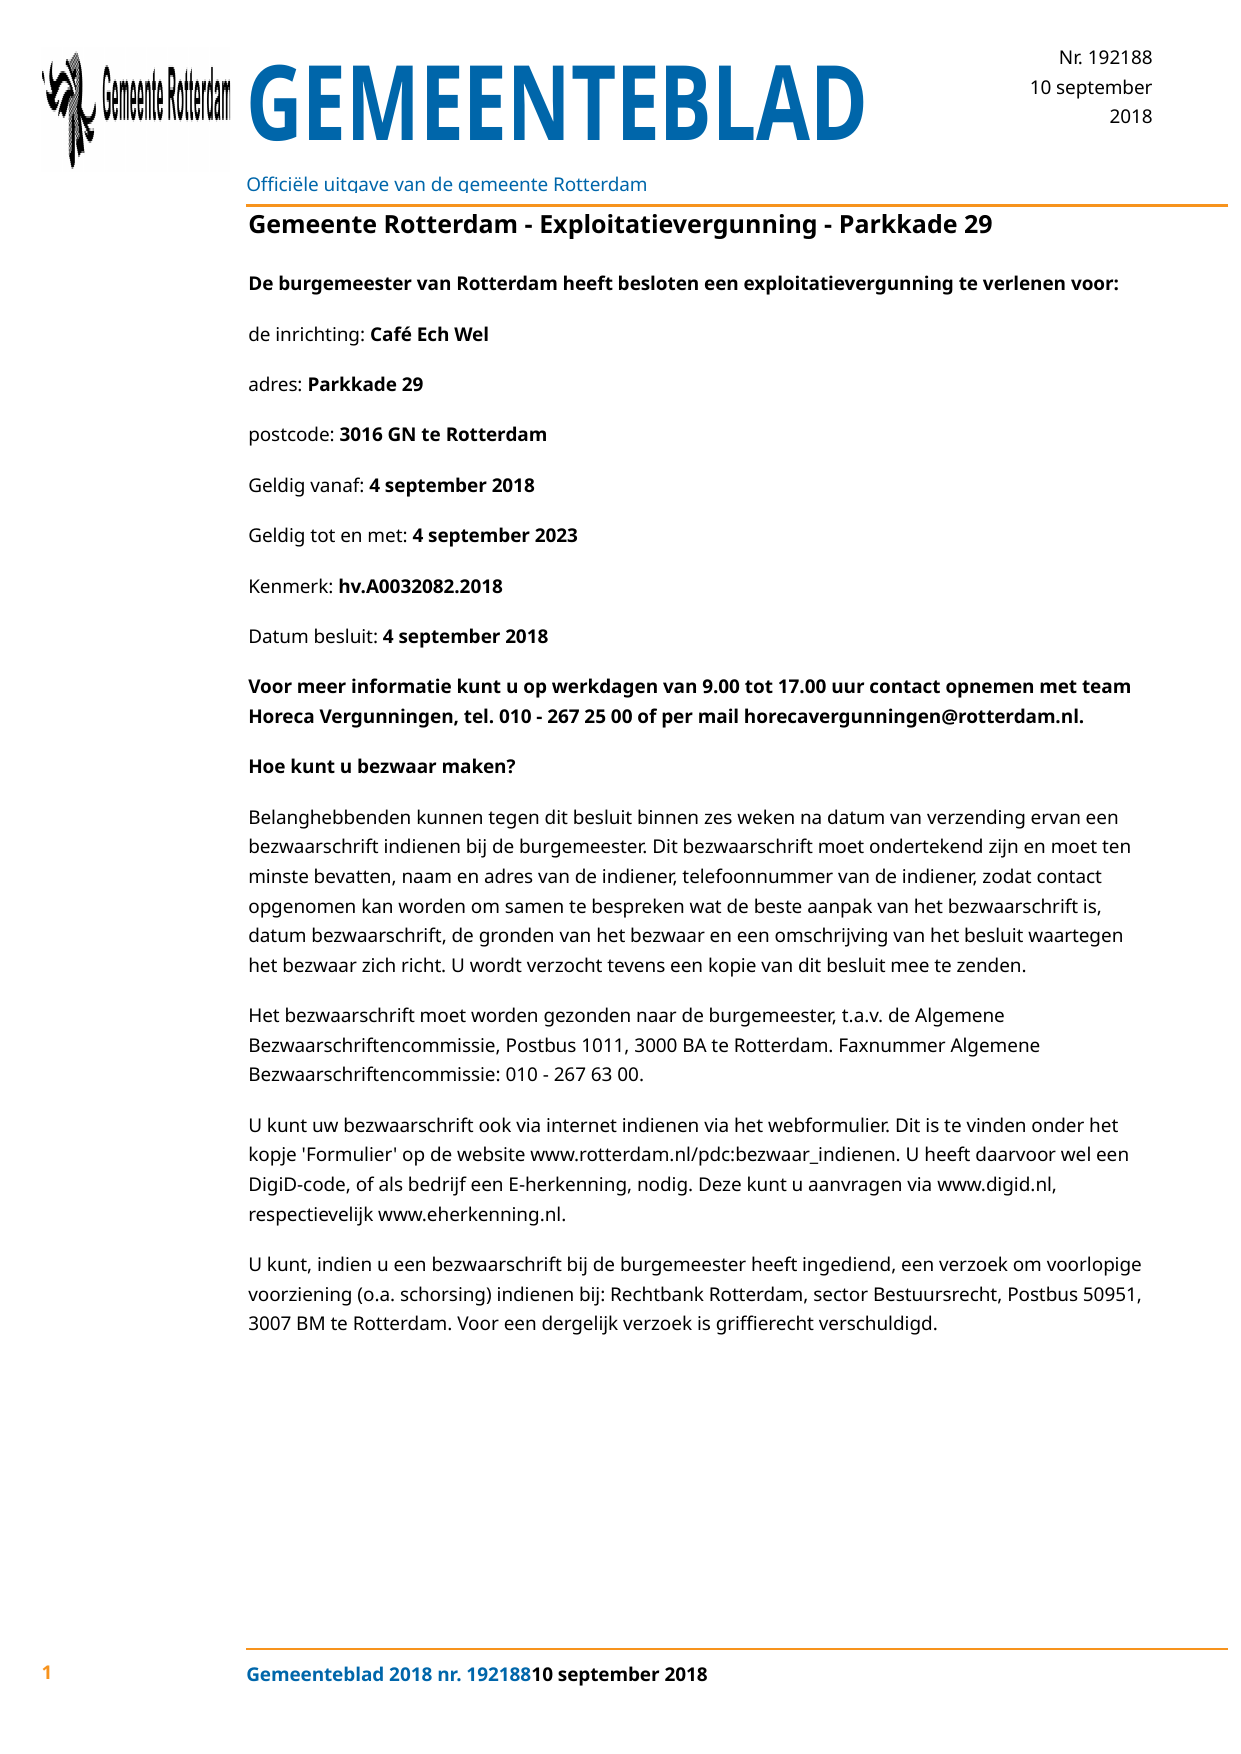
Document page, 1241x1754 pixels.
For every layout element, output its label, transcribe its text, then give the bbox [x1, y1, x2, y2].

text De burgemeester van Rotterdam heeft besloten een exploitatievergunning te verlenen voor: [248, 270, 1152, 296]
text adres: Parkkade 29 [248, 371, 1152, 397]
text Geldig vanaf: 4 september 2018 [248, 472, 1152, 498]
picture [41, 47, 231, 172]
text postcode: 3016 GN te Rotterdam [248, 422, 1152, 447]
text de inrichting: Café Ech Wel [248, 321, 1152, 346]
text Belanghebbenden kunnen tegen dit besluit binnen zes weken na datum van verzending ervan een bezwaarschrift indienen bij de burgemeester. Dit bezwaarschrift moet ondertekend zijn en moet ten minste bevatten, naam en adres van de indiener, telefoonnummer van de indiener, zodat contact opgenomen kan worden om samen te bespreken wat de beste aanpak van het bezwaarschrift is, datum bezwaarschrift, de gronden van het bezwaar en een omschrijving van het besluit waartegen het bezwaar zich richt. U wordt verzocht tevens een kopie van dit besluit mee te zenden. [248, 804, 1152, 978]
text Voor meer informatie kunt u op werkdagen van 9.00 tot 17.00 uur contact opnemen met team Horeca Vergunningen, tel. 010 - 267 25 00 of per mail horecavergunningen@rotterdam.nl. [248, 674, 1152, 729]
text Hoe kunt u bezwaar maken? [248, 754, 1152, 779]
text Geldig tot en met: 4 september 2023 [248, 522, 1152, 548]
text U kunt, indien u een bezwaarschrift bij de burgemeester heeft ingediend, een verzoek om voorlopige voorziening (o.a. schorsing) indienen bij: Rechtbank Rotterdam, sector Bestuursrecht, Postbus 50951, 3007 BM te Rotterdam. Voor een dergelijk verzoek is griffierecht verschuldigd. [248, 1251, 1152, 1336]
text Datum besluit: 4 september 2018 [248, 623, 1152, 649]
text Het bezwaarschrift moet worden gezonden naar de burgemeester, t.a.v. de Algemene Bezwaarschriftencommissie, Postbus 1011, 3000 BA te Rotterdam. Faxnummer Algemene Bezwaarschriftencommissie: 010 - 267 63 00. [248, 1002, 1152, 1087]
text Gemeente Rotterdam - Exploitatievergunning - Parkkade 29 [248, 207, 1152, 241]
text Kenmerk: hv.A0032082.2018 [248, 573, 1152, 598]
text U kunt uw bezwaarschrift ook via internet indienen via het webformulier. Dit is te vinden onder het kopje 'Formulier' op de website www.rotterdam.nl/pdc:bezwaar_indienen. U heeft daarvoor wel een DigiD-code, of als bedrijf een E-herkenning, nodig. Deze kunt u aanvragen via www.digid.nl, respectievelijk www.eherkenning.nl. [248, 1112, 1152, 1226]
